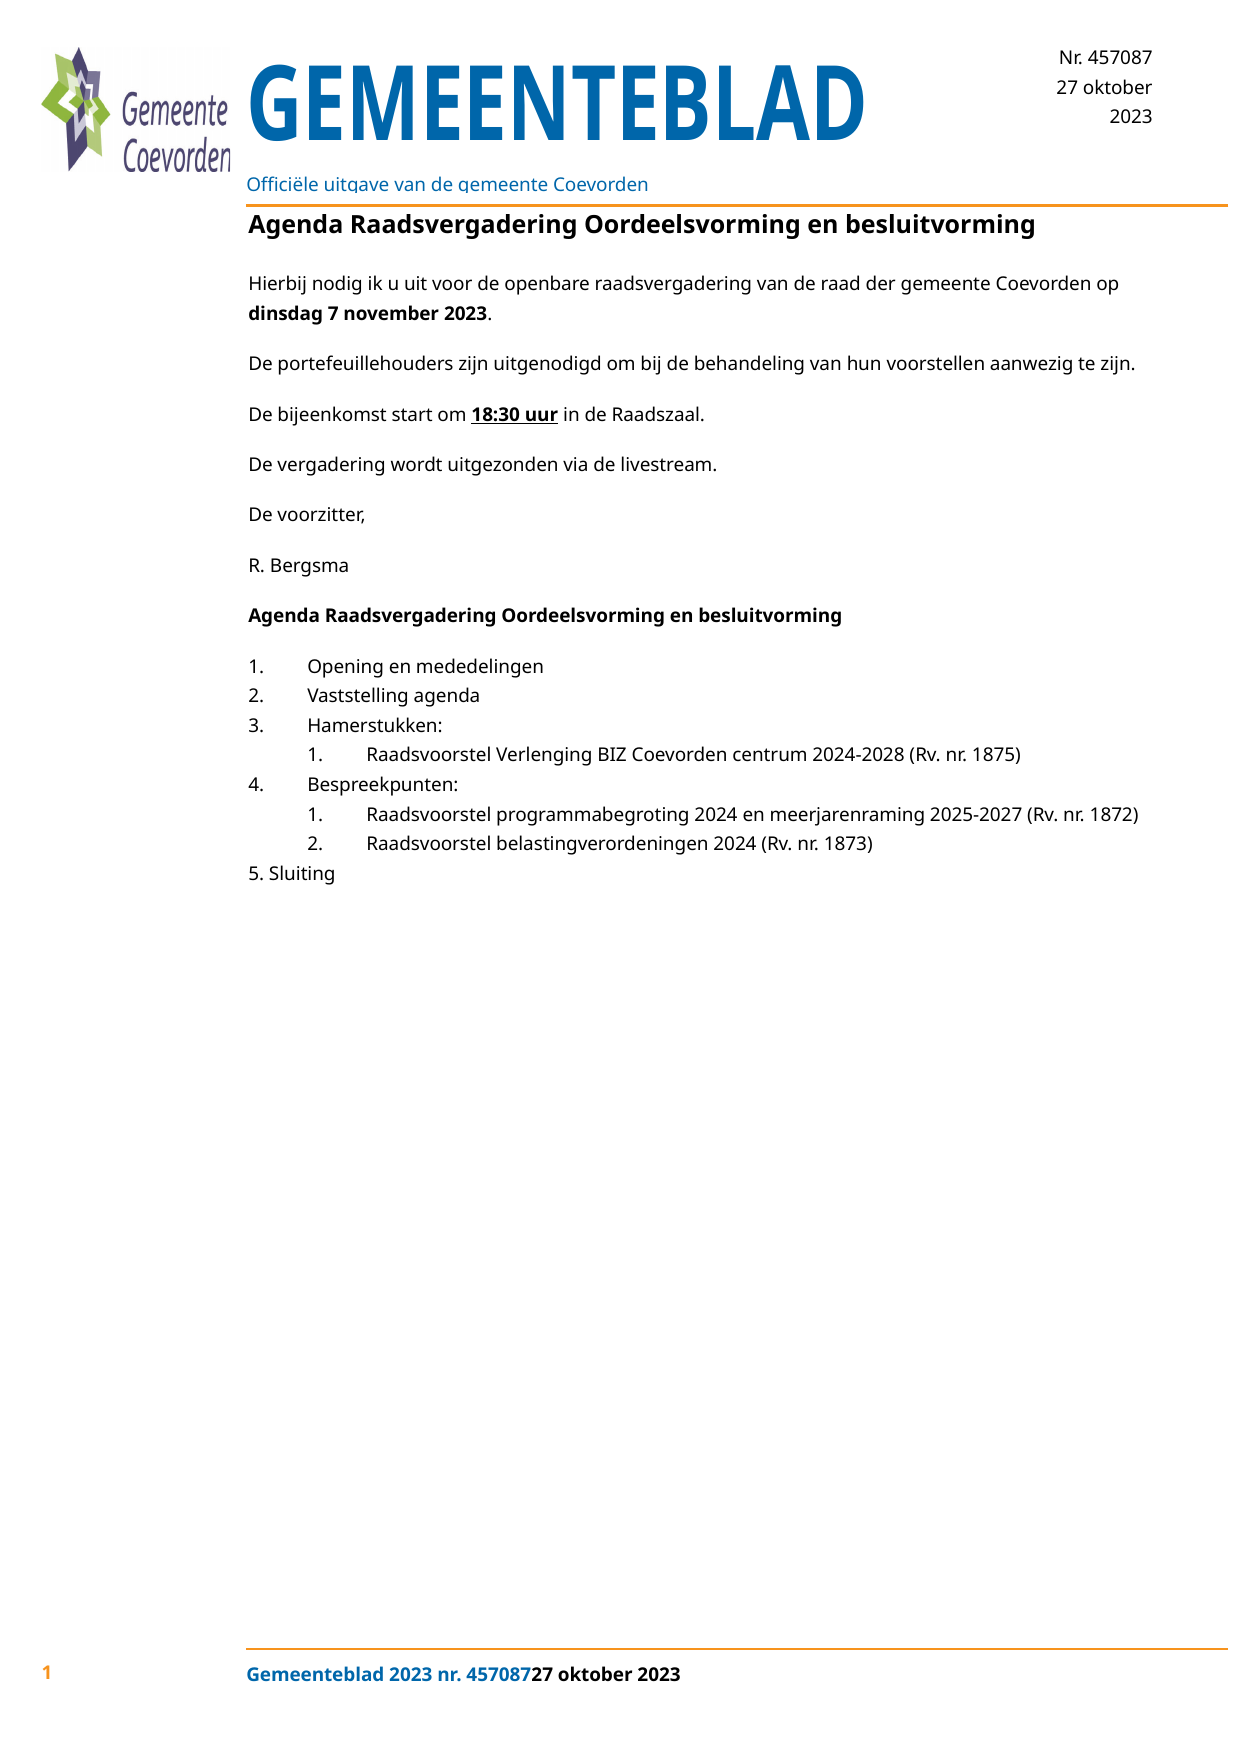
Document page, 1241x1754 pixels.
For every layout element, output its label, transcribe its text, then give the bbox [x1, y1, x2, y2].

text 5. Sluiting [248, 860, 1152, 886]
text Hierbij nodig ik u uit voor de openbare raadsvergadering van de raad der gemeente Coevorden op dinsdag 7 november 2023. [248, 270, 1152, 326]
list Hamerstukken: [248, 712, 1152, 738]
list Raadsvoorstel belastingverordeningen 2024 (Rv. nr. 1873) [307, 830, 1152, 856]
text Agenda Raadsvergadering Oordeelsvorming en besluitvorming [248, 602, 1152, 628]
list Opening en mededelingen [248, 653, 1152, 678]
list Vaststelling agenda [248, 682, 1152, 708]
list Raadsvoorstel Verlenging BIZ Coevorden centrum 2024-2028 (Rv. nr. 1875) [307, 742, 1152, 767]
text De bijeenkomst start om 18:30 uur in de Raadszaal. [248, 401, 1152, 426]
list Raadsvoorstel programmabegroting 2024 en meerjarenraming 2025-2027 (Rv. nr. 1872) [307, 801, 1152, 826]
text De vergadering wordt uitgezonden via de livestream. [248, 451, 1152, 477]
picture [41, 47, 231, 172]
text De portefeuillehouders zijn uitgenodigd om bij de behandeling van hun voorstellen aanwezig te zijn. [248, 350, 1152, 376]
text Agenda Raadsvergadering Oordeelsvorming en besluitvorming [248, 207, 1152, 241]
text De voorzitter, [248, 502, 1152, 527]
list Bespreekpunten: [248, 771, 1152, 797]
text R. Bergsma [248, 552, 1152, 578]
